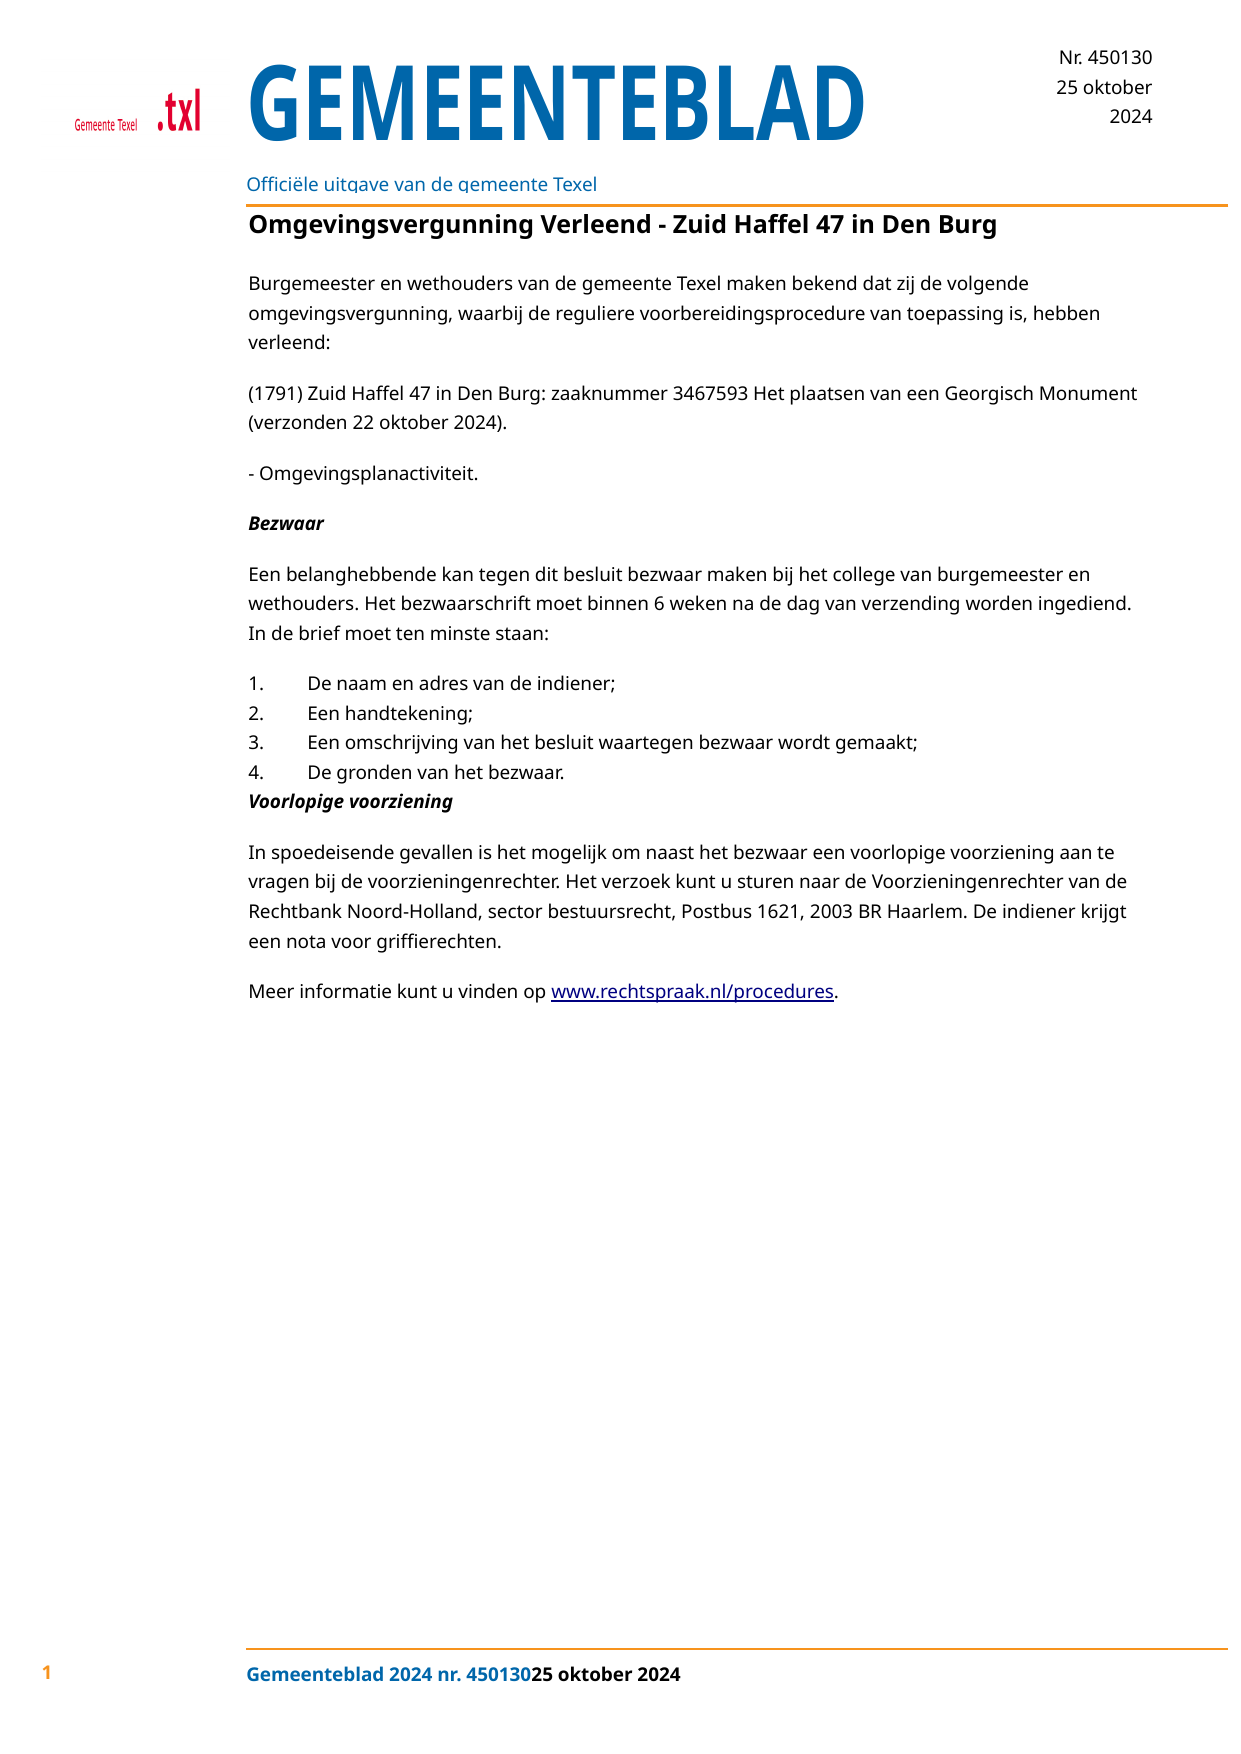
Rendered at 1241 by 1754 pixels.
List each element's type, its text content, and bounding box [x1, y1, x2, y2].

text Burgemeester en wethouders van de gemeente Texel maken bekend dat zij de volgende omgevingsvergunning, waarbij de reguliere voorbereidingsprocedure van toepassing is, hebben verleend: [248, 270, 1152, 355]
text (1791) Zuid Haffel 47 in Den Burg: zaaknummer 3467593 Het plaatsen van een Georgisch Monument (verzonden 22 oktober 2024). [248, 380, 1152, 435]
text - Omgevingsplanactiviteit. [248, 460, 1152, 486]
list Een handtekening; [248, 700, 1152, 726]
text Een belanghebbende kan tegen dit besluit bezwaar maken bij het college van burgemeester en wethouders. Het bezwaarschrift moet binnen 6 weken na de dag van verzending worden ingediend. In de brief moet ten minste staan: [248, 561, 1152, 646]
text Meer informatie kunt u vinden op www.rechtspraak.nl/procedures. [248, 978, 1152, 1004]
list Een omschrijving van het besluit waartegen bezwaar wordt gemaakt; [248, 729, 1152, 755]
text In spoedeisende gevallen is het mogelijk om naast het bezwaar een voorlopige voorziening aan te vragen bij de voorzieningenrechter. Het verzoek kunt u sturen naar de Voorzieningenrechter van de Rechtbank Noord-Holland, sector bestuursrecht, Postbus 1621, 2003 BR Haarlem. De indiener krijgt een nota voor griffierechten. [248, 839, 1152, 953]
list De gronden van het bezwaar. [248, 759, 1152, 785]
text Voorlopige voorziening [248, 789, 1152, 814]
text Bezwaar [248, 510, 1152, 536]
picture [41, 47, 231, 172]
text Omgevingsvergunning Verleend - Zuid Haffel 47 in Den Burg [248, 207, 1152, 241]
list De naam en adres van de indiener; [248, 670, 1152, 696]
